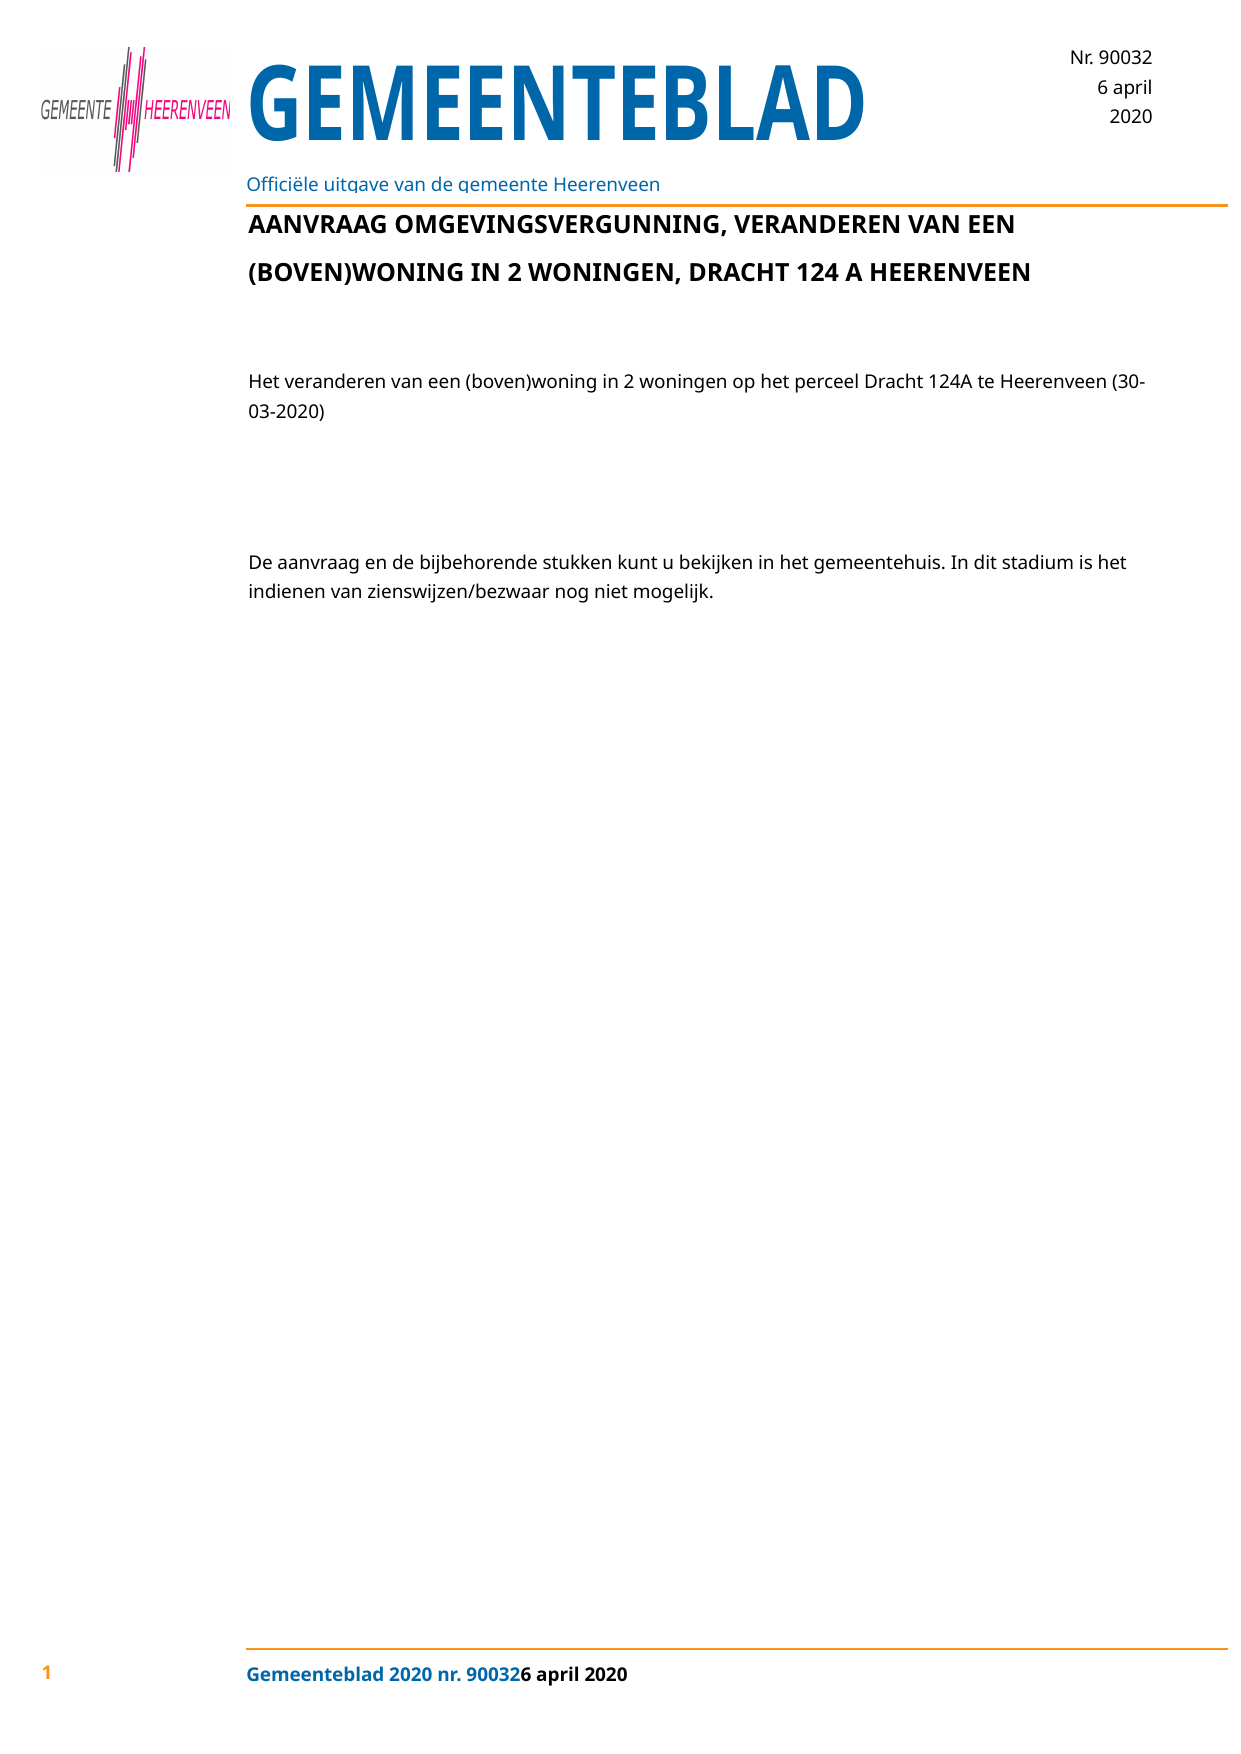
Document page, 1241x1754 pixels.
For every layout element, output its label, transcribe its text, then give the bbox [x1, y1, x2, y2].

text Het veranderen van een (boven)woning in 2 woningen op het perceel Dracht 124A te Heerenveen (30-03-2020) [248, 368, 1152, 424]
picture [41, 47, 231, 172]
text AANVRAAG OMGEVINGSVERGUNNING, VERANDEREN VAN EEN (BOVEN)WONING IN 2 WONINGEN, DRACHT 124 A HEERENVEEN [248, 207, 1152, 288]
text De aanvraag en de bijbehorende stukken kunt u bekijken in het gemeentehuis. In dit stadium is het indienen van zienswijzen/bezwaar nog niet mogelijk. [248, 549, 1152, 604]
